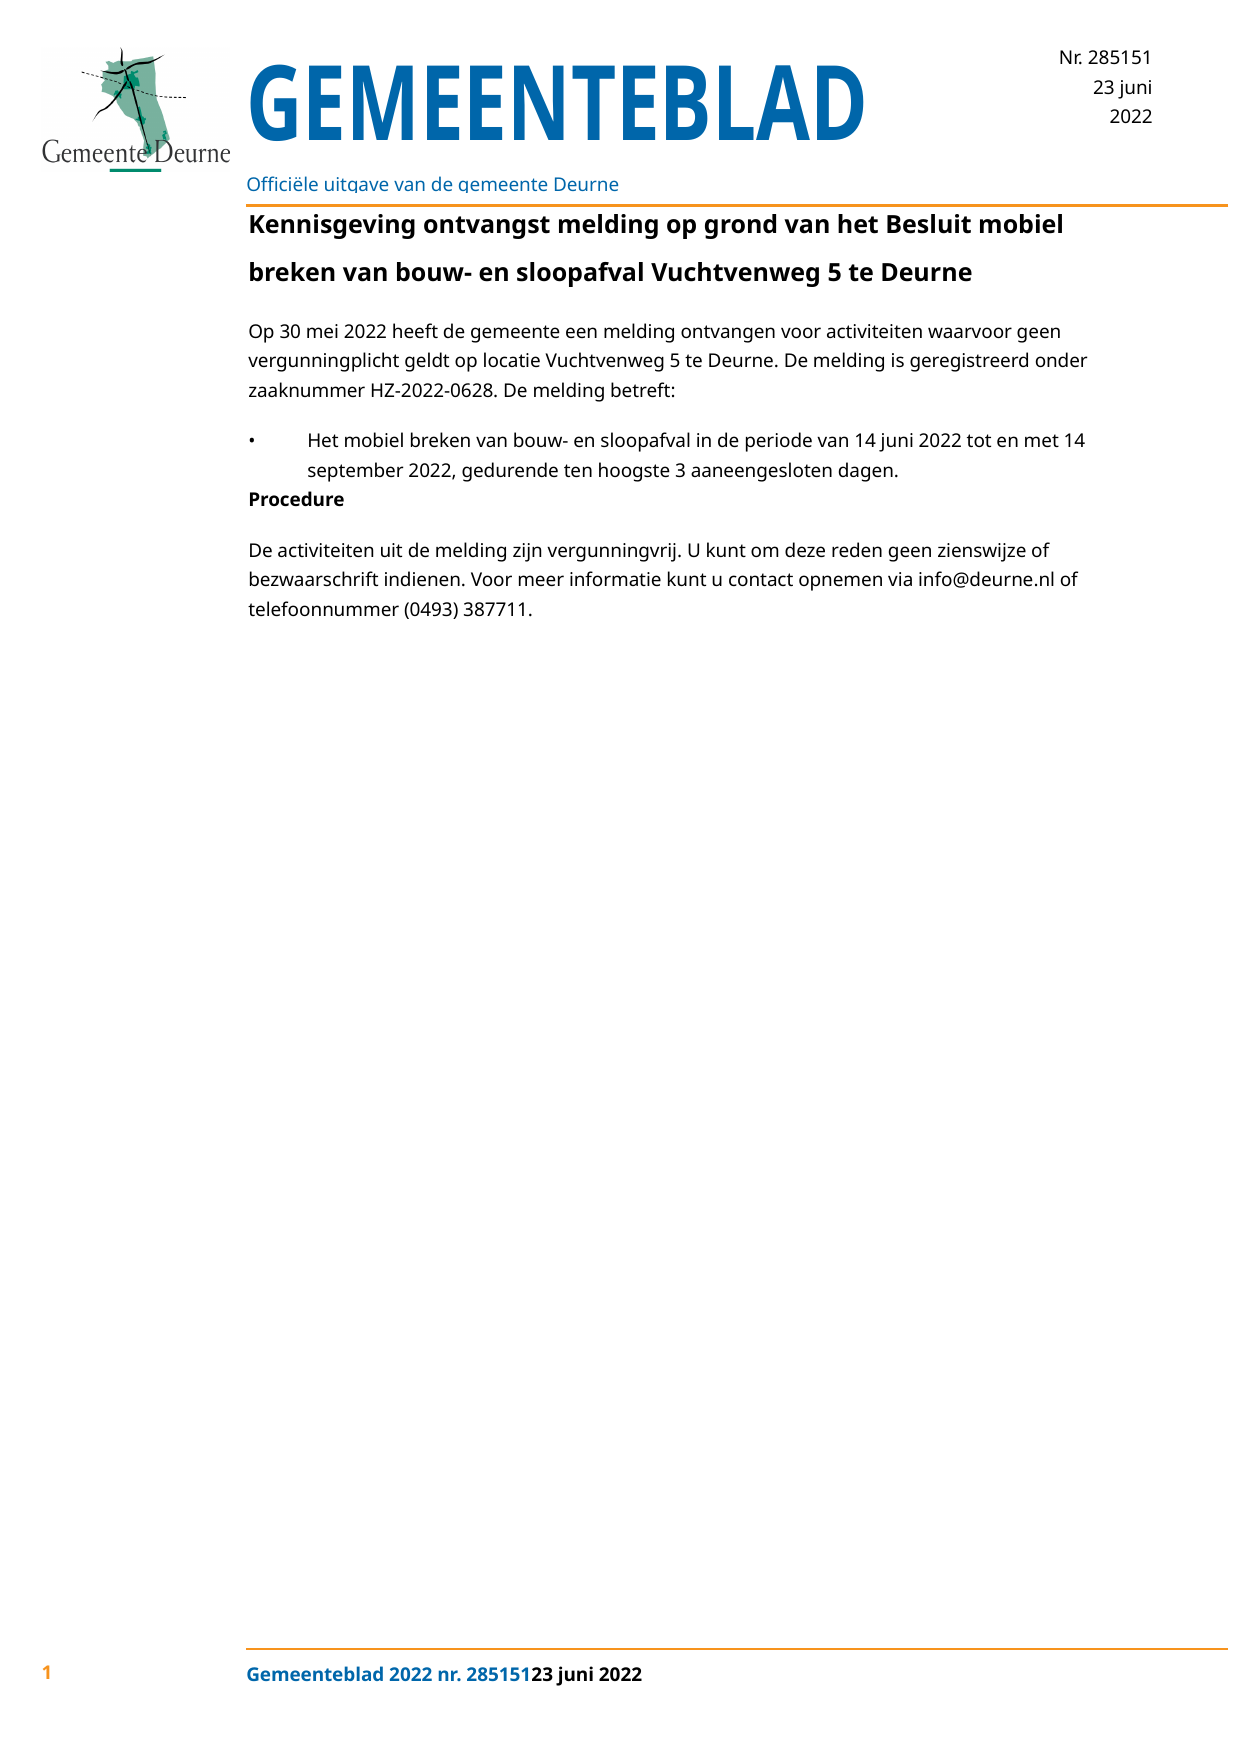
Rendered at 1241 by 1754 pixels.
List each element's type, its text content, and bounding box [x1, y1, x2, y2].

text Procedure [248, 487, 1152, 512]
text Op 30 mei 2022 heeft de gemeente een melding ontvangen voor activiteiten waarvoor geen vergunningplicht geldt op locatie Vuchtvenweg 5 te Deurne. De melding is geregistreerd onder zaaknummer HZ-2022-0628. De melding betreft: [248, 318, 1152, 403]
picture [41, 47, 231, 172]
text De activiteiten uit de melding zijn vergunningvrij. U kunt om deze reden geen zienswijze of bezwaarschrift indienen. Voor meer informatie kunt u contact opnemen via info@deurne.nl of telefoonnummer (0493) 387711. [248, 537, 1152, 622]
list Het mobiel breken van bouw- en sloopafval in de periode van 14 juni 2022 tot en met 14 september 2022, gedurende ten hoogste 3 aaneengesloten dagen. [248, 427, 1152, 483]
text Kennisgeving ontvangst melding op grond van het Besluit mobiel breken van bouw- en sloopafval Vuchtvenweg 5 te Deurne [248, 207, 1152, 288]
